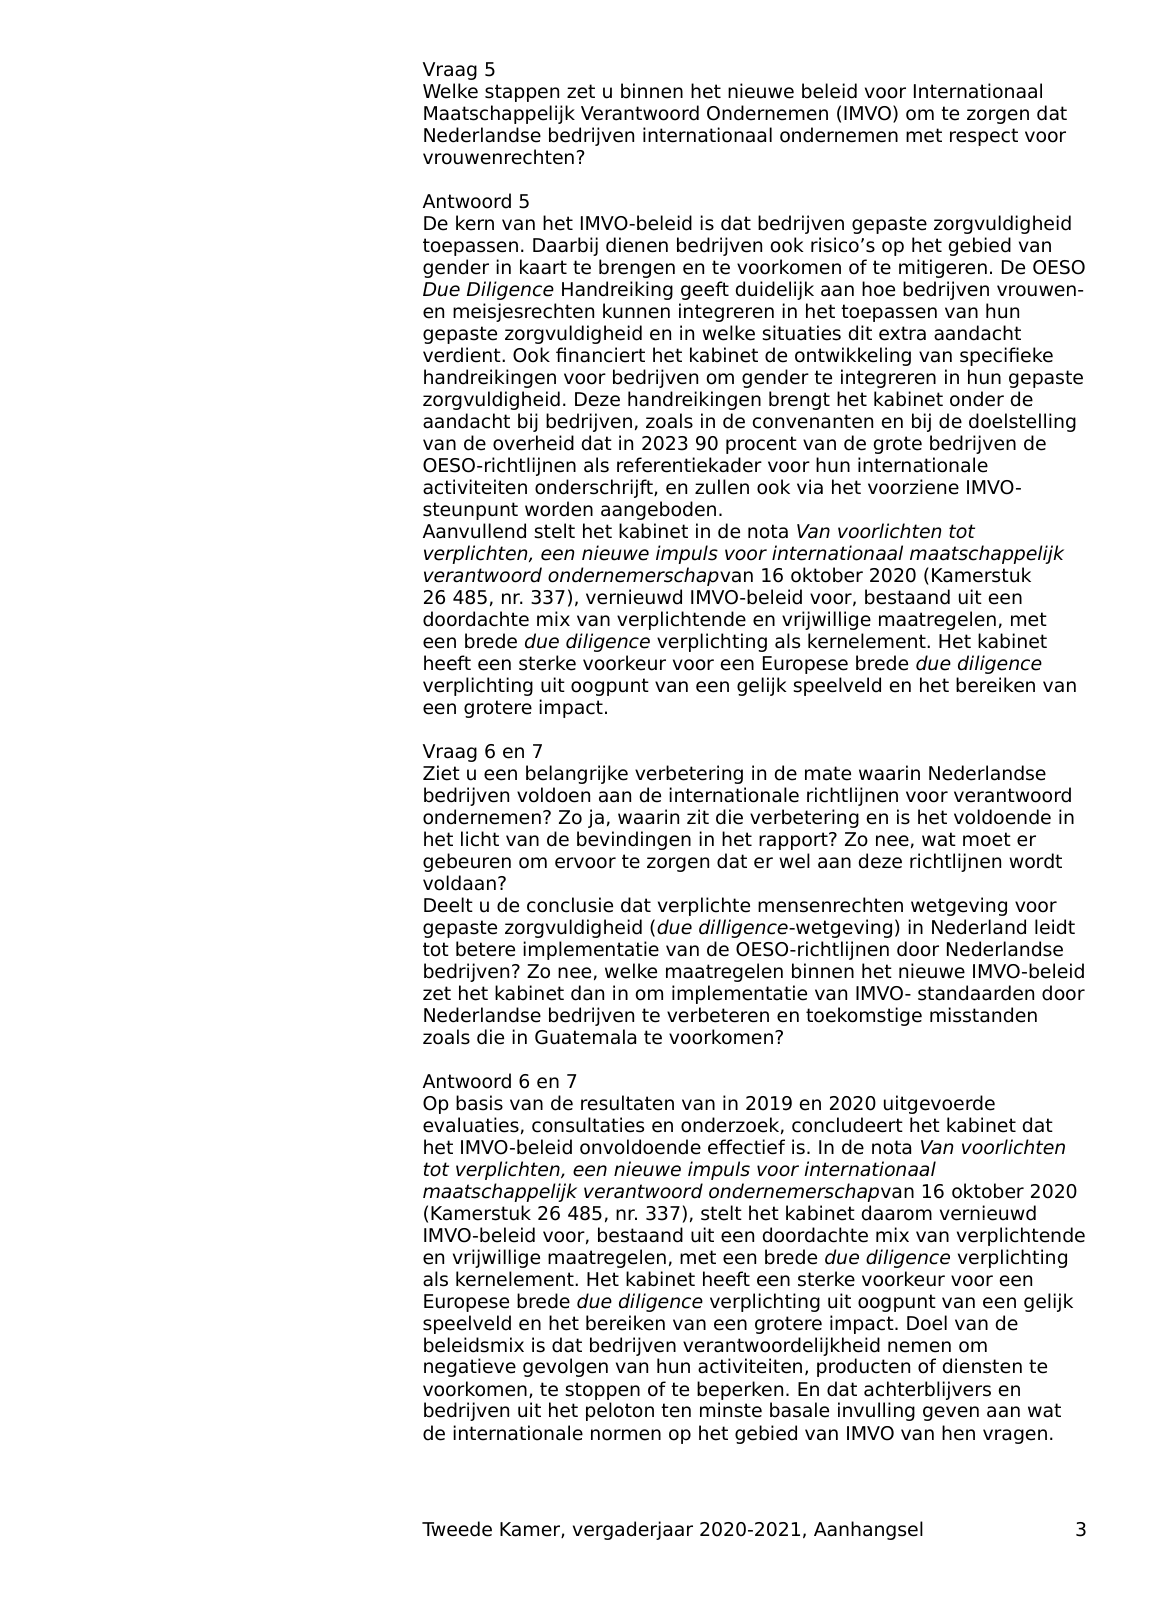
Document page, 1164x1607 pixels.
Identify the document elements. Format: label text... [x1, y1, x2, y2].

text Deelt u de conclusie dat verplichte mensenrechten wetgeving voor gepaste zorgvuldigheid (due dilligence-wetgeving) in Nederland leidt tot betere implementatie van de OESO-richtlijnen door Nederlandse bedrijven? Zo nee, welke maatregelen binnen het nieuwe IMVO-beleid zet het kabinet dan in om implementatie van IMVO- standaarden door Nederlandse bedrijven te verbeteren en toekomstige misstanden zoals die in Guatemala te voorkomen? [422, 895, 1087, 1048]
text Welke stappen zet u binnen het nieuwe beleid voor Internationaal Maatschappelijk Verantwoord Ondernemen (IMVO) om te zorgen dat Nederlandse bedrijven internationaal ondernemen met respect voor vrouwenrechten? [422, 81, 1087, 169]
text Vraag 5 [422, 59, 1087, 81]
text Vraag 6 en 7 [422, 741, 1087, 763]
text Aanvullend stelt het kabinet in de nota Van voorlichten tot verplichten, een nieuwe impuls voor internationaal maatschappelijk verantwoord ondernemerschapvan 16 oktober 2020 (Kamerstuk 26 485, nr. 337), vernieuwd IMVO-beleid voor, bestaand uit een doordachte mix van verplichtende en vrijwillige maatregelen, met een brede due diligence verplichting als kernelement. Het kabinet heeft een sterke voorkeur voor een Europese brede due diligence verplichting uit oogpunt van een gelijk speelveld en het bereiken van een grotere impact. [422, 521, 1087, 719]
text Ziet u een belangrijke verbetering in de mate waarin Nederlandse bedrijven voldoen aan de internationale richtlijnen voor verantwoord ondernemen? Zo ja, waarin zit die verbetering en is het voldoende in het licht van de bevindingen in het rapport? Zo nee, wat moet er gebeuren om ervoor te zorgen dat er wel aan deze richtlijnen wordt voldaan? [422, 763, 1087, 895]
text Op basis van de resultaten van in 2019 en 2020 uitgevoerde evaluaties, consultaties en onderzoek, concludeert het kabinet dat het IMVO-beleid onvoldoende effectief is. In de nota Van voorlichten tot verplichten, een nieuwe impuls voor internationaal maatschappelijk verantwoord ondernemerschapvan 16 oktober 2020 (Kamerstuk 26 485, nr. 337), stelt het kabinet daarom vernieuwd IMVO-beleid voor, bestaand uit een doordachte mix van verplichtende en vrijwillige maatregelen, met een brede due diligence verplichting als kernelement. Het kabinet heeft een sterke voorkeur voor een Europese brede due diligence verplichting uit oogpunt van een gelijk speelveld en het bereiken van een grotere impact. Doel van de beleidsmix is dat bedrijven verantwoordelijkheid nemen om negatieve gevolgen van hun activiteiten, producten of diensten te voorkomen, te stoppen of te beperken. En dat achterblijvers en bedrijven uit het peloton ten minste basale invulling geven aan wat de internationale normen op het gebied van IMVO van hen vragen. [422, 1093, 1087, 1444]
text Antwoord 5 [422, 191, 1087, 213]
text De kern van het IMVO-beleid is dat bedrijven gepaste zorgvuldigheid toepassen. Daarbij dienen bedrijven ook risico’s op het gebied van gender in kaart te brengen en te voorkomen of te mitigeren. De OESO Due Diligence Handreiking geeft duidelijk aan hoe bedrijven vrouwen- en meisjesrechten kunnen integreren in het toepassen van hun gepaste zorgvuldigheid en in welke situaties dit extra aandacht verdient. Ook financiert het kabinet de ontwikkeling van specifieke handreikingen voor bedrijven om gender te integreren in hun gepaste zorgvuldigheid. Deze handreikingen brengt het kabinet onder de aandacht bij bedrijven, zoals in de convenanten en bij de doelstelling van de overheid dat in 2023 90 procent van de grote bedrijven de OESO-richtlijnen als referentiekader voor hun internationale activiteiten onderschrijft, en zullen ook via het voorziene IMVO-steunpunt worden aangeboden. [422, 213, 1087, 521]
text Antwoord 6 en 7 [422, 1071, 1087, 1093]
